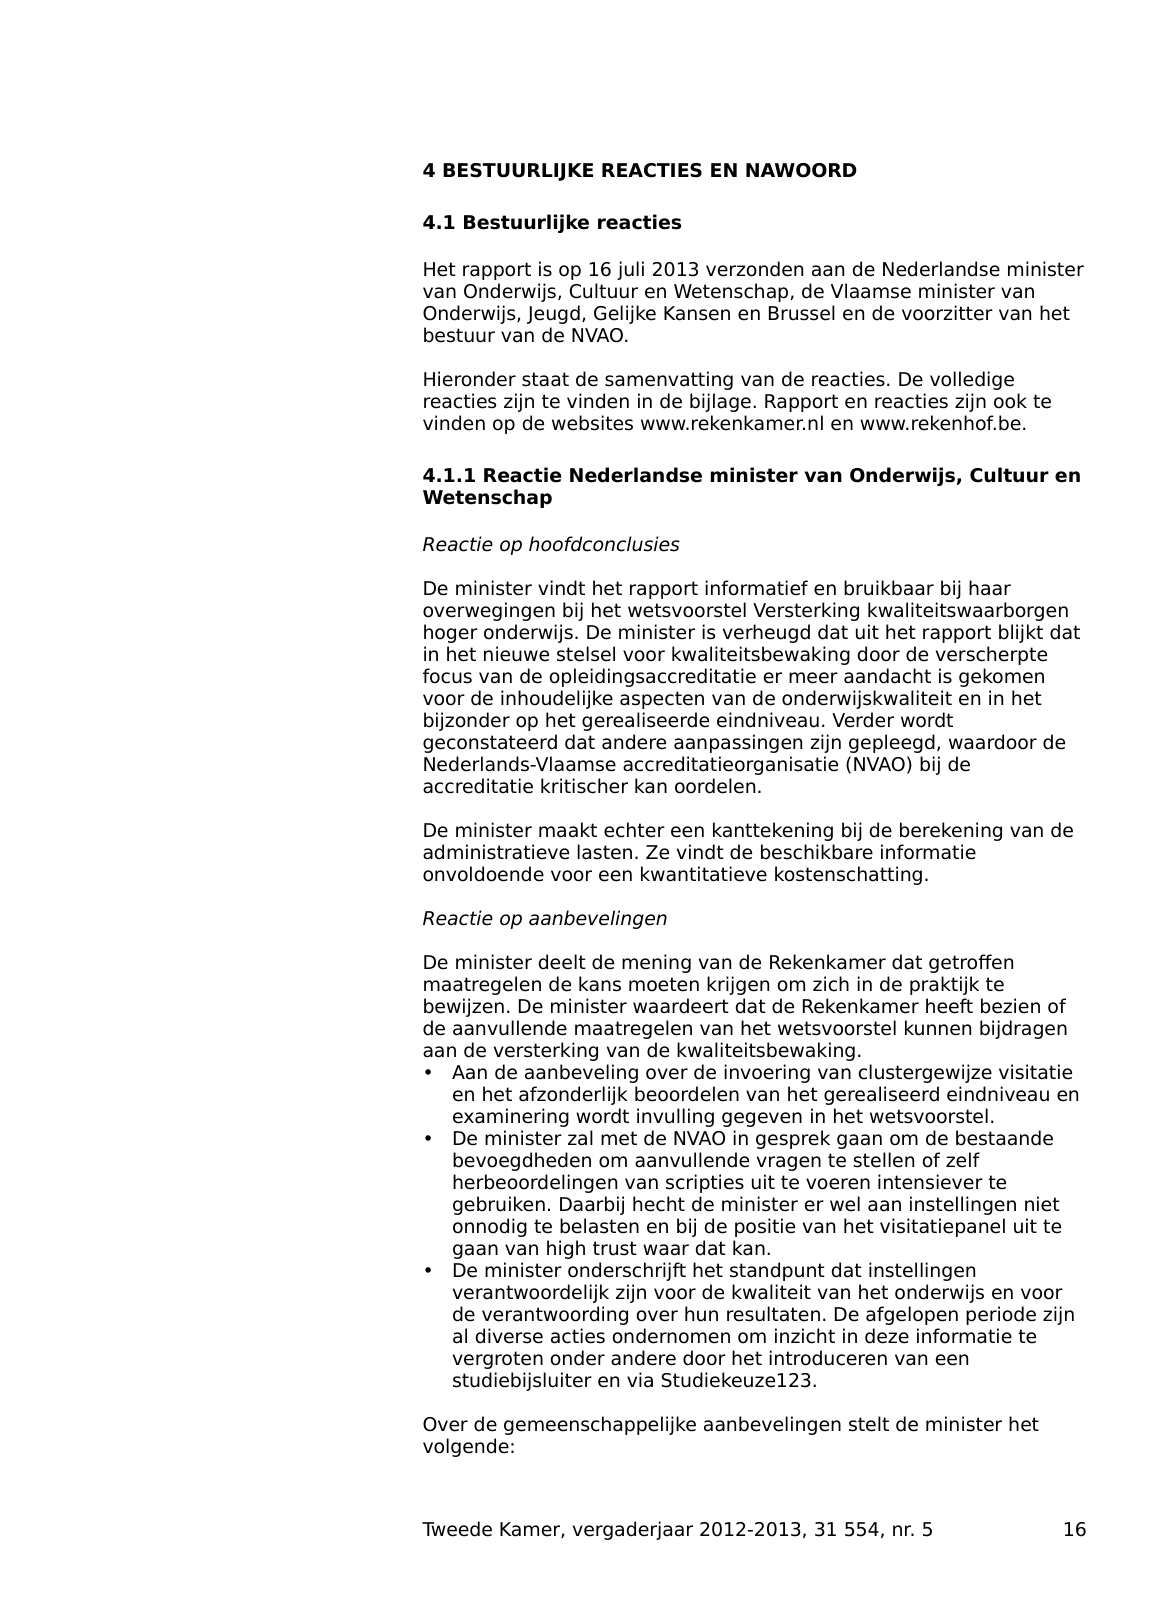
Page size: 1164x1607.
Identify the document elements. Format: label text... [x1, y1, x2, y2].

subtitle 4.1 Bestuurlijke reacties [422, 212, 1087, 234]
subtitle Reactie op aanbevelingen [422, 908, 1087, 930]
text Over de gemeenschappelijke aanbevelingen stelt de minister het volgende: [422, 1414, 1087, 1458]
subtitle 4 BESTUURLIJKE REACTIES EN NAWOORD [422, 160, 1087, 182]
subtitle Reactie op hoofdconclusies [422, 534, 1087, 556]
text • Aan de aanbeveling over de invoering van clustergewijze visitatie en het afzonderlijk beoordelen van het gerealiseerd eindniveau en examinering wordt invulling gegeven in het wetsvoorstel. [422, 1062, 1087, 1128]
text Hieronder staat de samenvatting van de reacties. De volledige reacties zijn te vinden in de bijlage. Rapport en reacties zijn ook te vinden op de websites www.rekenkamer.nl en www.rekenhof.be. [422, 369, 1087, 435]
subtitle 4.1.1 Reactie Nederlandse minister van Onderwijs, Cultuur en Wetenschap [422, 465, 1087, 509]
text Het rapport is op 16 juli 2013 verzonden aan de Nederlandse minister van Onderwijs, Cultuur en Wetenschap, de Vlaamse minister van Onderwijs, Jeugd, Gelijke Kansen en Brussel en de voorzitter van het bestuur van de NVAO. [422, 259, 1087, 347]
text De minister deelt de mening van de Rekenkamer dat getroffen maatregelen de kans moeten krijgen om zich in de praktijk te bewijzen. De minister waardeert dat de Rekenkamer heeft bezien of de aanvullende maatregelen van het wetsvoorstel kunnen bijdragen aan de versterking van de kwaliteitsbewaking. [422, 952, 1087, 1062]
text • De minister zal met de NVAO in gesprek gaan om de bestaande bevoegdheden om aanvullende vragen te stellen of zelf herbeoordelingen van scripties uit te voeren intensiever te gebruiken. Daarbij hecht de minister er wel aan instellingen niet onnodig te belasten en bij de positie van het visitatiepanel uit te gaan van high trust waar dat kan. [422, 1128, 1087, 1260]
text De minister vindt het rapport informatief en bruikbaar bij haar overwegingen bij het wetsvoorstel Versterking kwaliteitswaarborgen hoger onderwijs. De minister is verheugd dat uit het rapport blijkt dat in het nieuwe stelsel voor kwaliteitsbewaking door de verscherpte focus van de opleidingsaccreditatie er meer aandacht is gekomen voor de inhoudelijke aspecten van de onderwijskwaliteit en in het bijzonder op het gerealiseerde eindniveau. Verder wordt geconstateerd dat andere aanpassingen zijn gepleegd, waardoor de Nederlands-Vlaamse accreditatieorganisatie (NVAO) bij de accreditatie kritischer kan oordelen. [422, 578, 1087, 798]
text • De minister onderschrijft het standpunt dat instellingen verantwoordelijk zijn voor de kwaliteit van het onderwijs en voor de verantwoording over hun resultaten. De afgelopen periode zijn al diverse acties ondernomen om inzicht in deze informatie te vergroten onder andere door het introduceren van een studiebijsluiter en via Studiekeuze123. [422, 1260, 1087, 1392]
text De minister maakt echter een kanttekening bij de berekening van de administratieve lasten. Ze vindt de beschikbare informatie onvoldoende voor een kwantitatieve kostenschatting. [422, 820, 1087, 886]
